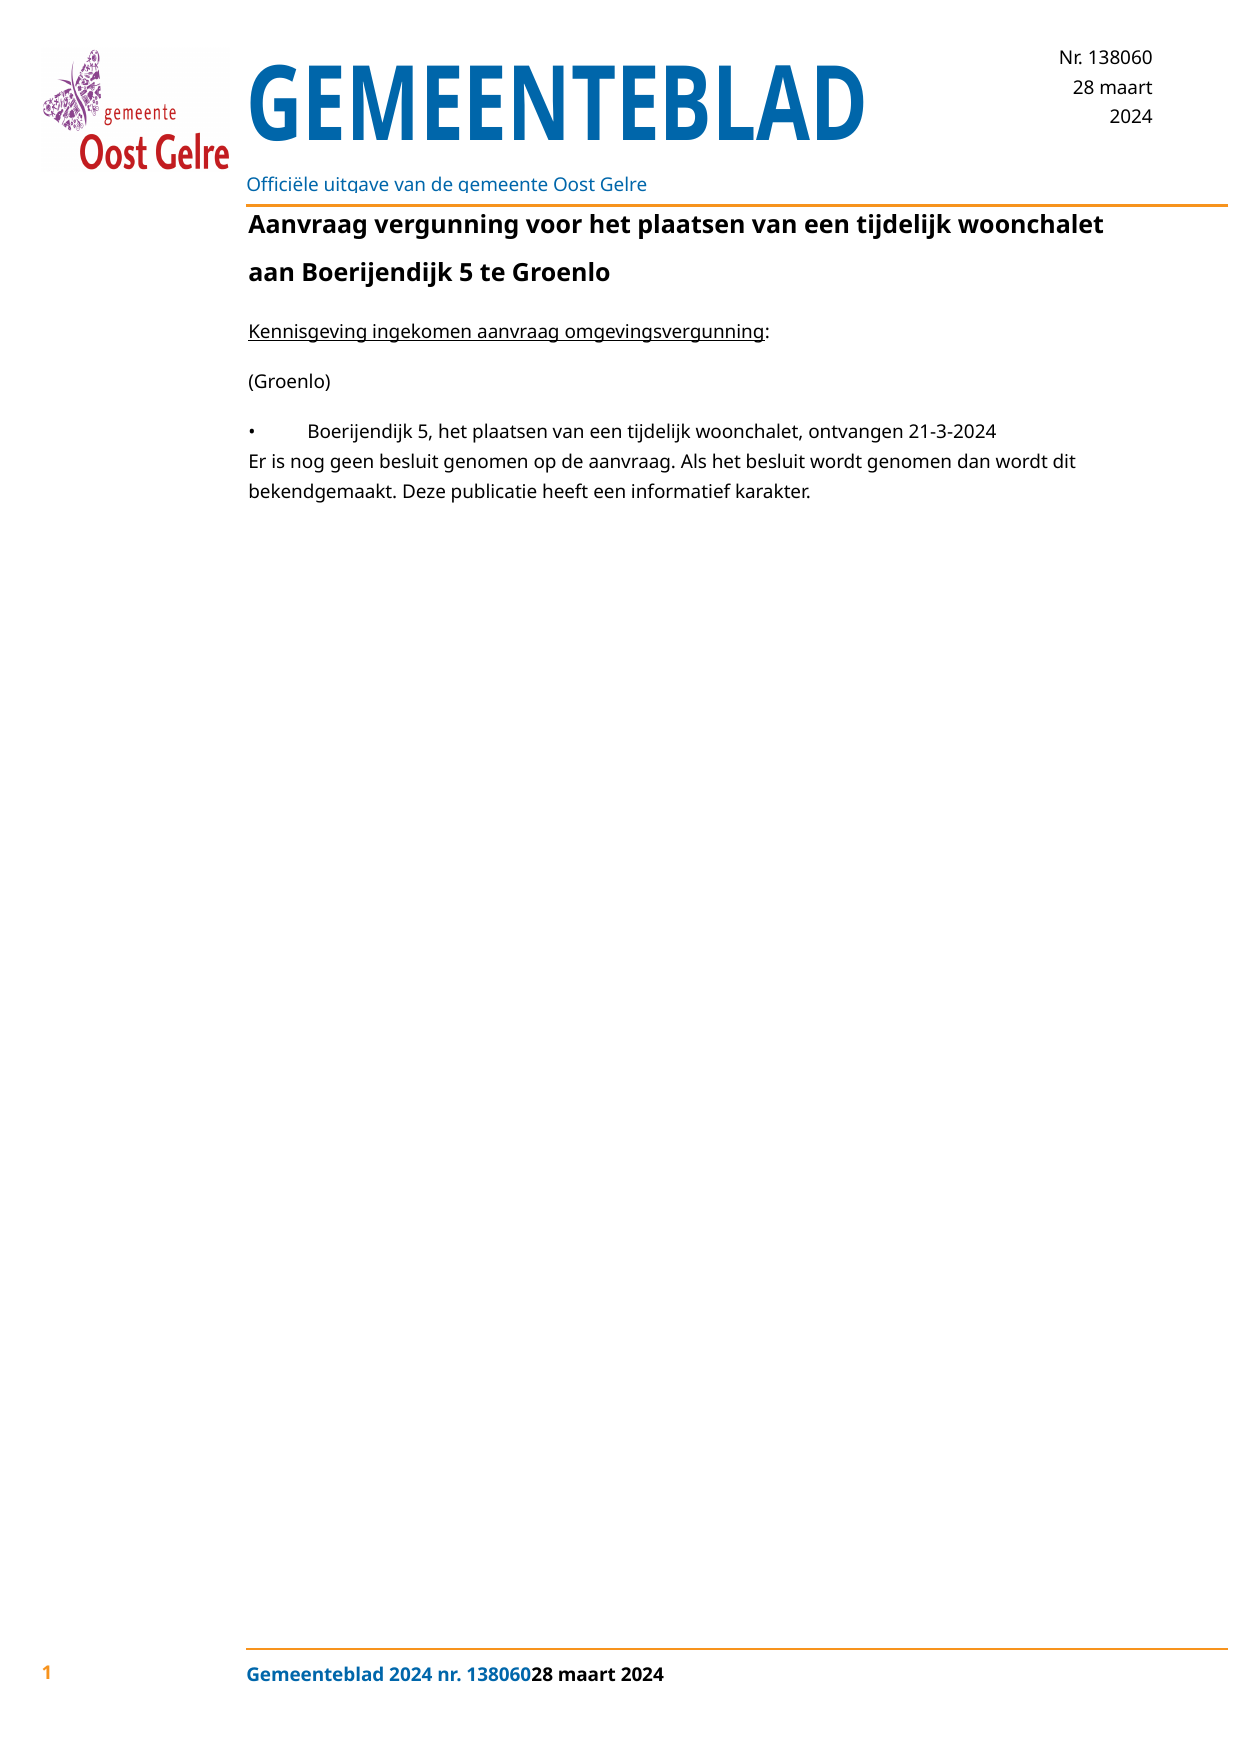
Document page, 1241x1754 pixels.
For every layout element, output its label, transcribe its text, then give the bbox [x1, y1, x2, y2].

text Kennisgeving ingekomen aanvraag omgevingsvergunning: [248, 318, 1152, 344]
list Boerijendijk 5, het plaatsen van een tijdelijk woonchalet, ontvangen 21-3-2024 [248, 419, 1152, 444]
text Aanvraag vergunning voor het plaatsen van een tijdelijk woonchalet aan Boerijendijk 5 te Groenlo [248, 207, 1152, 288]
text (Groenlo) [248, 368, 1152, 394]
text Er is nog geen besluit genomen op de aanvraag. Als het besluit wordt genomen dan wordt dit bekendgemaakt. Deze publicatie heeft een informatief karakter. [248, 448, 1152, 504]
picture [41, 47, 231, 172]
